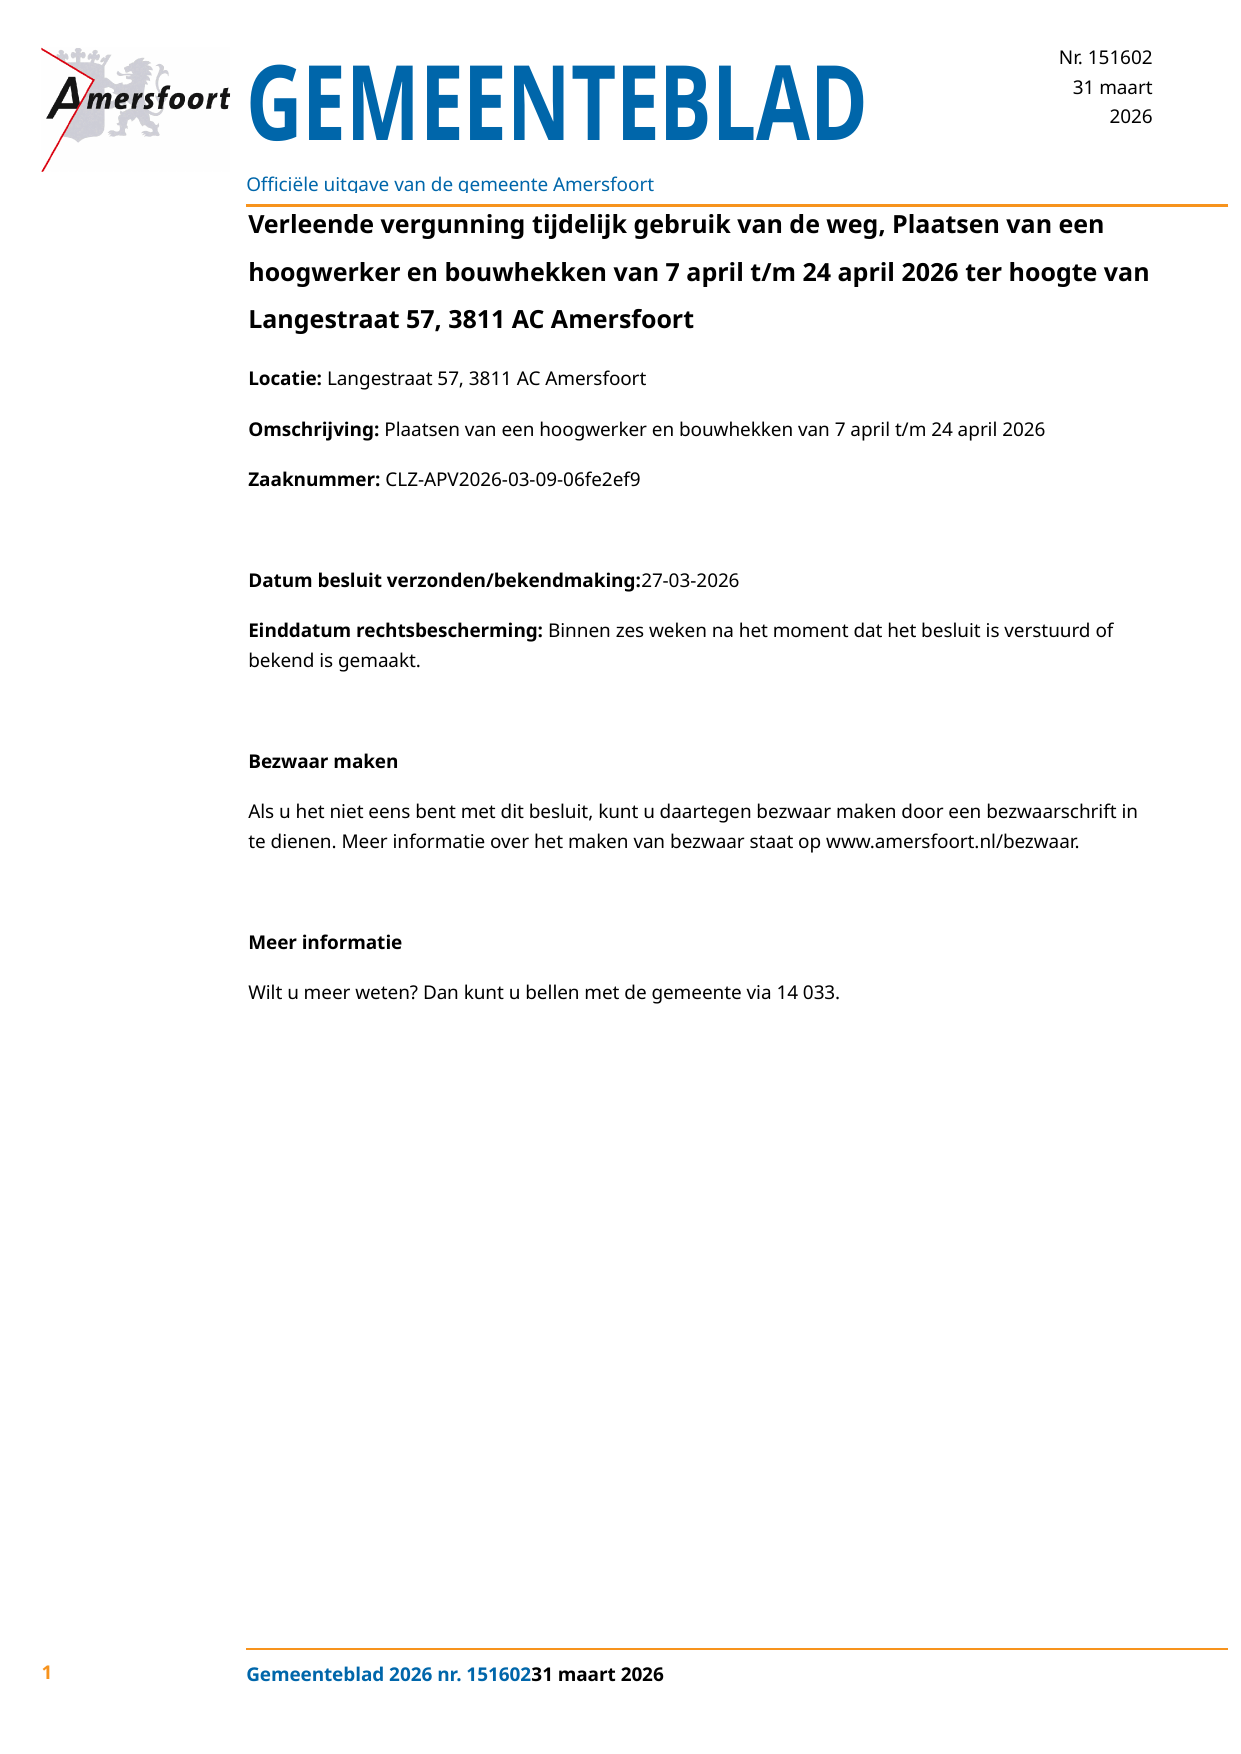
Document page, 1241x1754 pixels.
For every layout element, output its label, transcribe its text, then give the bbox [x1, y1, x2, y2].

text Als u het niet eens bent met dit besluit, kunt u daartegen bezwaar maken door een bezwaarschrift in te dienen. Meer informatie over het maken van bezwaar staat op www.amersfoort.nl/bezwaar. [248, 798, 1152, 854]
text Omschrijving: Plaatsen van een hoogwerker en bouwhekken van 7 april t/m 24 april 2026 [248, 416, 1152, 442]
text Bezwaar maken [248, 748, 1152, 774]
text Einddatum rechtsbescherming: Binnen zes weken na het moment dat het besluit is verstuurd of bekend is gemaakt. [248, 618, 1152, 673]
text Datum besluit verzonden/bekendmaking:27-03-2026 [248, 567, 1152, 593]
text Wilt u meer weten? Dan kunt u bellen met de gemeente via 14 033. [248, 979, 1152, 1005]
text Verleende vergunning tijdelijk gebruik van de weg, Plaatsen van een hoogwerker en bouwhekken van 7 april t/m 24 april 2026 ter hoogte van Langestraat 57, 3811 AC Amersfoort [248, 207, 1152, 336]
text Locatie: Langestraat 57, 3811 AC Amersfoort [248, 366, 1152, 391]
text Zaaknummer: CLZ-APV2026-03-09-06fe2ef9 [248, 466, 1152, 492]
text Meer informatie [248, 929, 1152, 954]
picture [41, 47, 231, 172]
